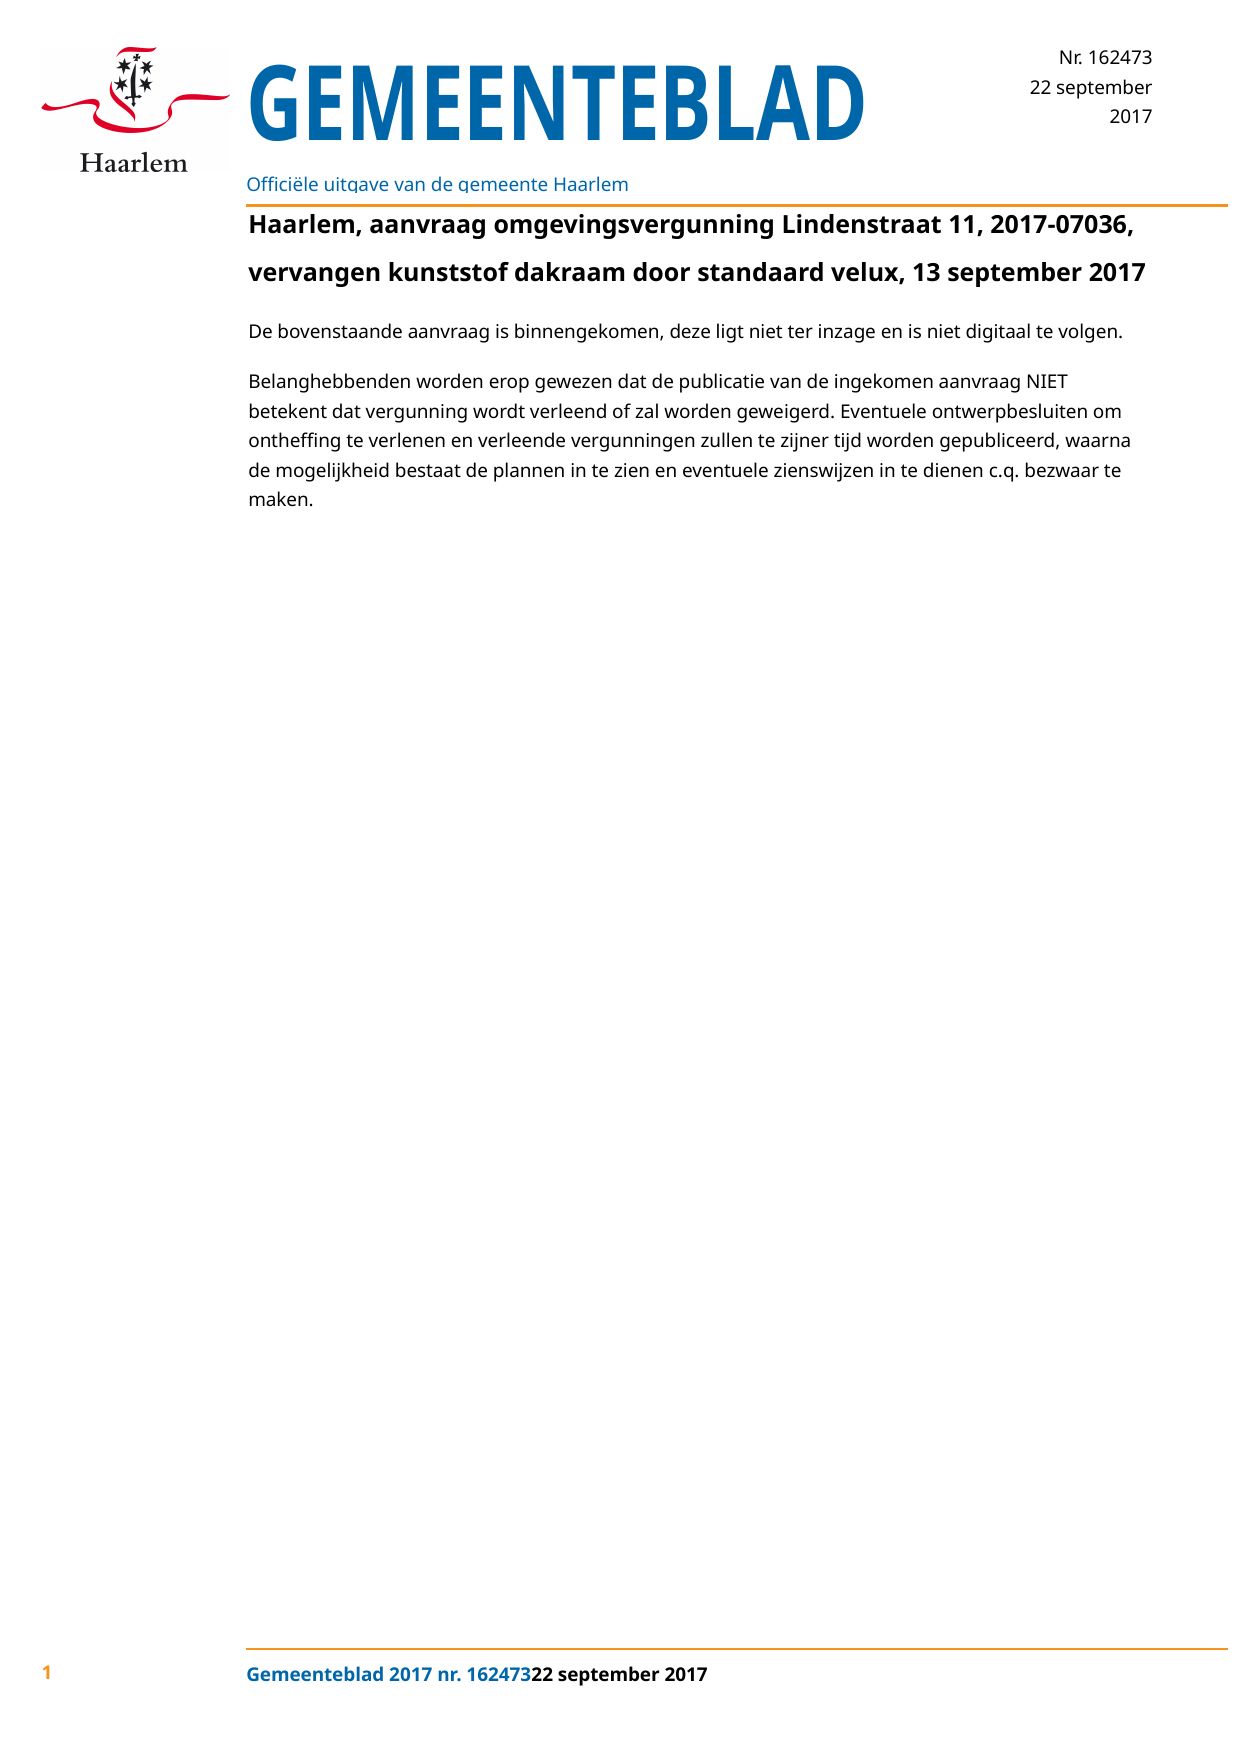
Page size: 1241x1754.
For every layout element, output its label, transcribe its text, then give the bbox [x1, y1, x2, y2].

picture [41, 47, 231, 172]
text Belanghebbenden worden erop gewezen dat de publicatie van de ingekomen aanvraag NIET betekent dat vergunning wordt verleend of zal worden geweigerd. Eventuele ontwerpbesluiten om ontheffing te verlenen en verleende vergunningen zullen te zijner tijd worden gepubliceerd, waarna de mogelijkheid bestaat de plannen in te zien en eventuele zienswijzen in te dienen c.q. bezwaar te maken. [248, 368, 1152, 512]
text De bovenstaande aanvraag is binnengekomen, deze ligt niet ter inzage en is niet digitaal te volgen. [248, 318, 1152, 344]
text Haarlem, aanvraag omgevingsvergunning Lindenstraat 11, 2017-07036, vervangen kunststof dakraam door standaard velux, 13 september 2017 [248, 207, 1152, 288]
